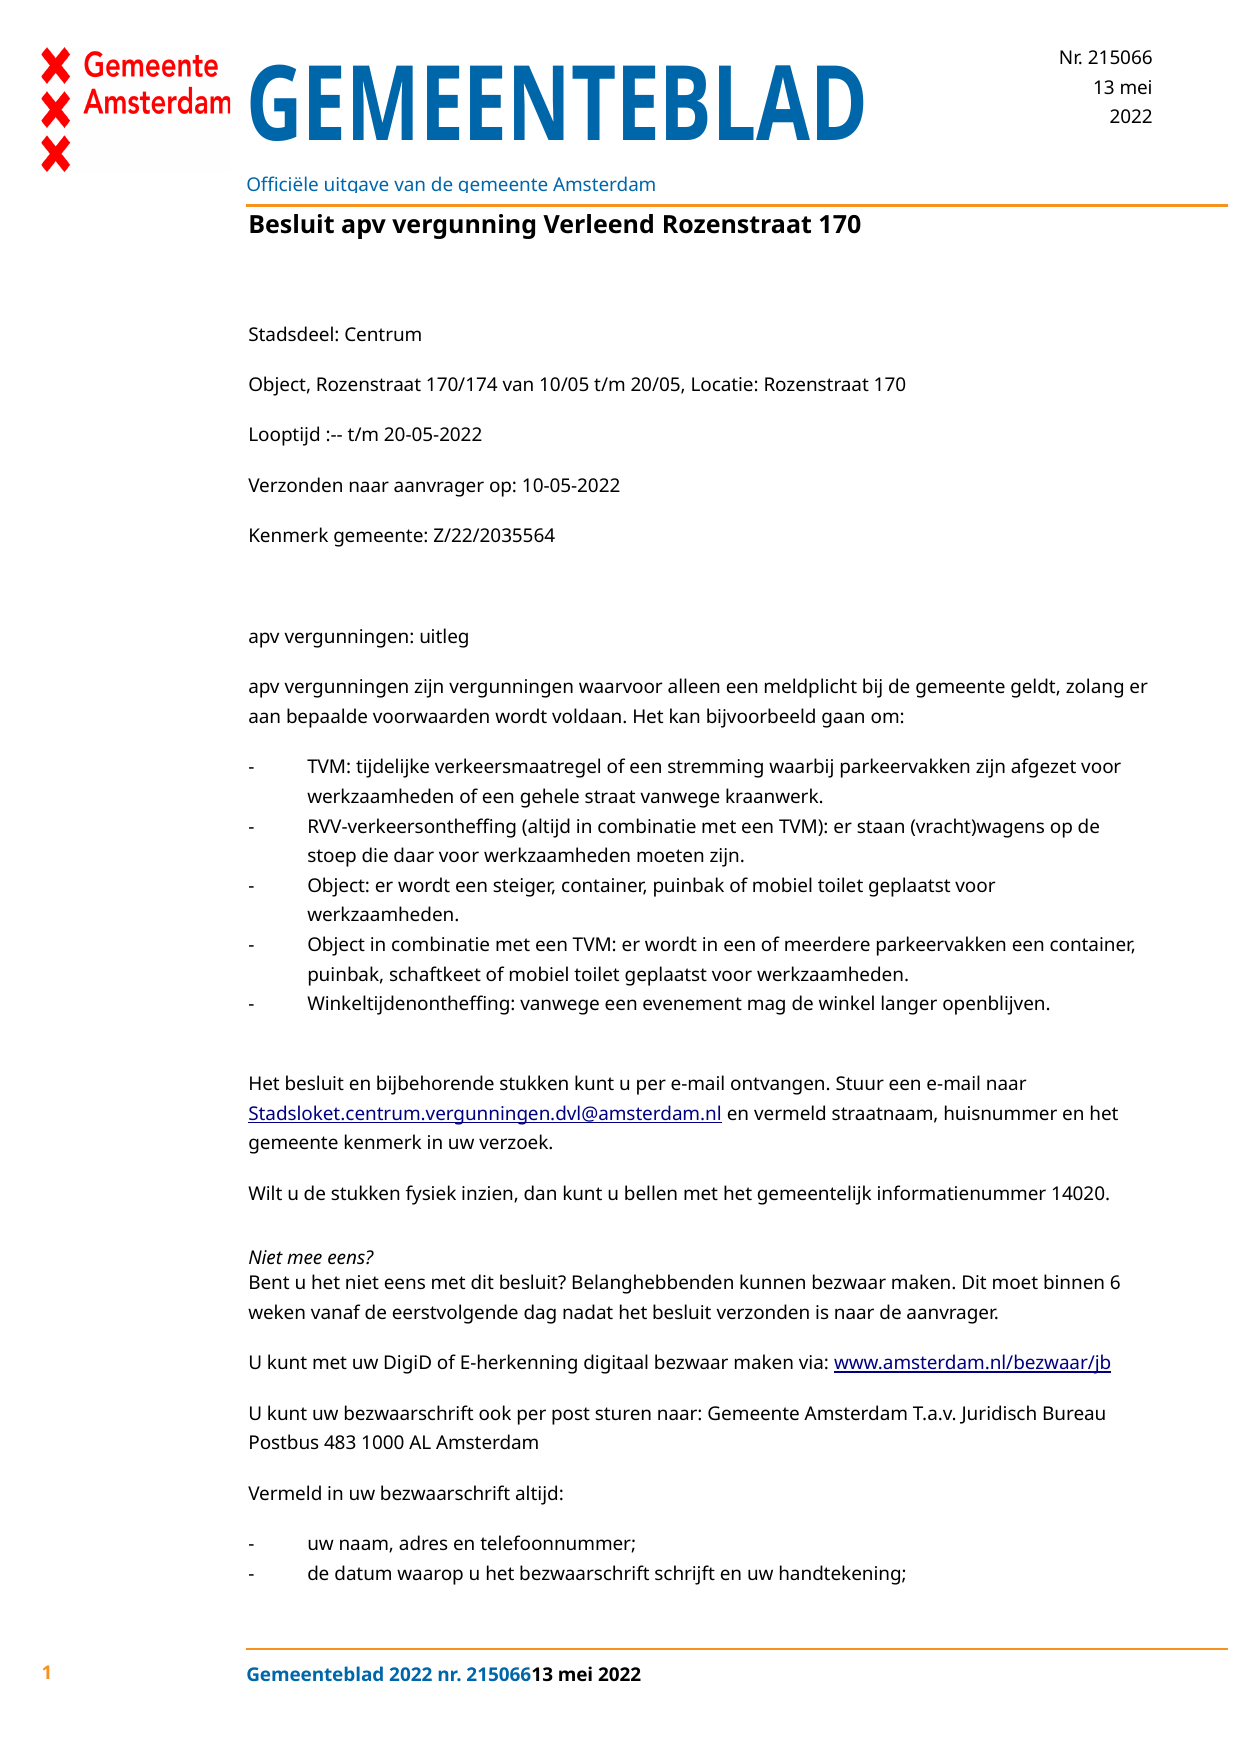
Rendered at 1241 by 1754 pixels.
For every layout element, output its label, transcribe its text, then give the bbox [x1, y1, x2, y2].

text Vermeld in uw bezwaarschrift altijd: [248, 1480, 1152, 1506]
text Looptijd :-- t/m 20-05-2022 [248, 422, 1152, 447]
text Kenmerk gemeente: Z/22/2035564 [248, 522, 1152, 548]
list Object: er wordt een steiger, container, puinbak of mobiel toilet geplaatst voor werkzaamheden. [248, 872, 1152, 927]
list de datum waarop u het bezwaarschrift schrijft en uw handtekening; [248, 1560, 1152, 1586]
text U kunt uw bezwaarschrift ook per post sturen naar: Gemeente Amsterdam T.a.v. Juridisch Bureau Postbus 483 1000 AL Amsterdam [248, 1400, 1152, 1455]
text Object, Rozenstraat 170/174 van 10/05 t/m 20/05, Locatie: Rozenstraat 170 [248, 371, 1152, 397]
list RVV-verkeersontheffing (altijd in combinatie met een TVM): er staan (vracht)wagens op de stoep die daar voor werkzaamheden moeten zijn. [248, 813, 1152, 868]
picture [41, 47, 231, 172]
text Wilt u de stukken fysiek inzien, dan kunt u bellen met het gemeentelijk informatienummer 14020. [248, 1180, 1152, 1206]
list Object in combinatie met een TVM: er wordt in een of meerdere parkeervakken een container, puinbak, schaftkeet of mobiel toilet geplaatst voor werkzaamheden. [248, 931, 1152, 986]
text apv vergunningen: uitleg [248, 623, 1152, 649]
text U kunt met uw DigiD of E-herkenning digitaal bezwaar maken via: www.amsterdam.nl/bezwaar/jb [248, 1349, 1152, 1375]
text Verzonden naar aanvrager op: 10-05-2022 [248, 472, 1152, 498]
list uw naam, adres en telefoonnummer; [248, 1530, 1152, 1556]
text apv vergunningen zijn vergunningen waarvoor alleen een meldplicht bij de gemeente geldt, zolang er aan bepaalde voorwaarden wordt voldaan. Het kan bijvoorbeeld gaan om: [248, 674, 1152, 729]
text Bent u het niet eens met dit besluit? Belanghebbenden kunnen bezwaar maken. Dit moet binnen 6 weken vanaf de eerstvolgende dag nadat het besluit verzonden is naar de aanvrager. [248, 1269, 1152, 1325]
list TVM: tijdelijke verkeersmaatregel of een stremming waarbij parkeervakken zijn afgezet voor werkzaamheden of een gehele straat vanwege kraanwerk. [248, 754, 1152, 809]
text Het besluit en bijbehorende stukken kunt u per e-mail ontvangen. Stuur een e-mail naar Stadsloket.centrum.vergunningen.dvl@amsterdam.nl en vermeld straatnaam, huisnummer en het gemeente kenmerk in uw verzoek. [248, 1070, 1152, 1155]
text Besluit apv vergunning Verleend Rozenstraat 170 [248, 207, 1152, 241]
text Stadsdeel: Centrum [248, 321, 1152, 346]
text Niet mee eens? [248, 1244, 1152, 1269]
list Winkeltijdenontheffing: vanwege een evenement mag de winkel langer openblijven. [248, 990, 1152, 1016]
